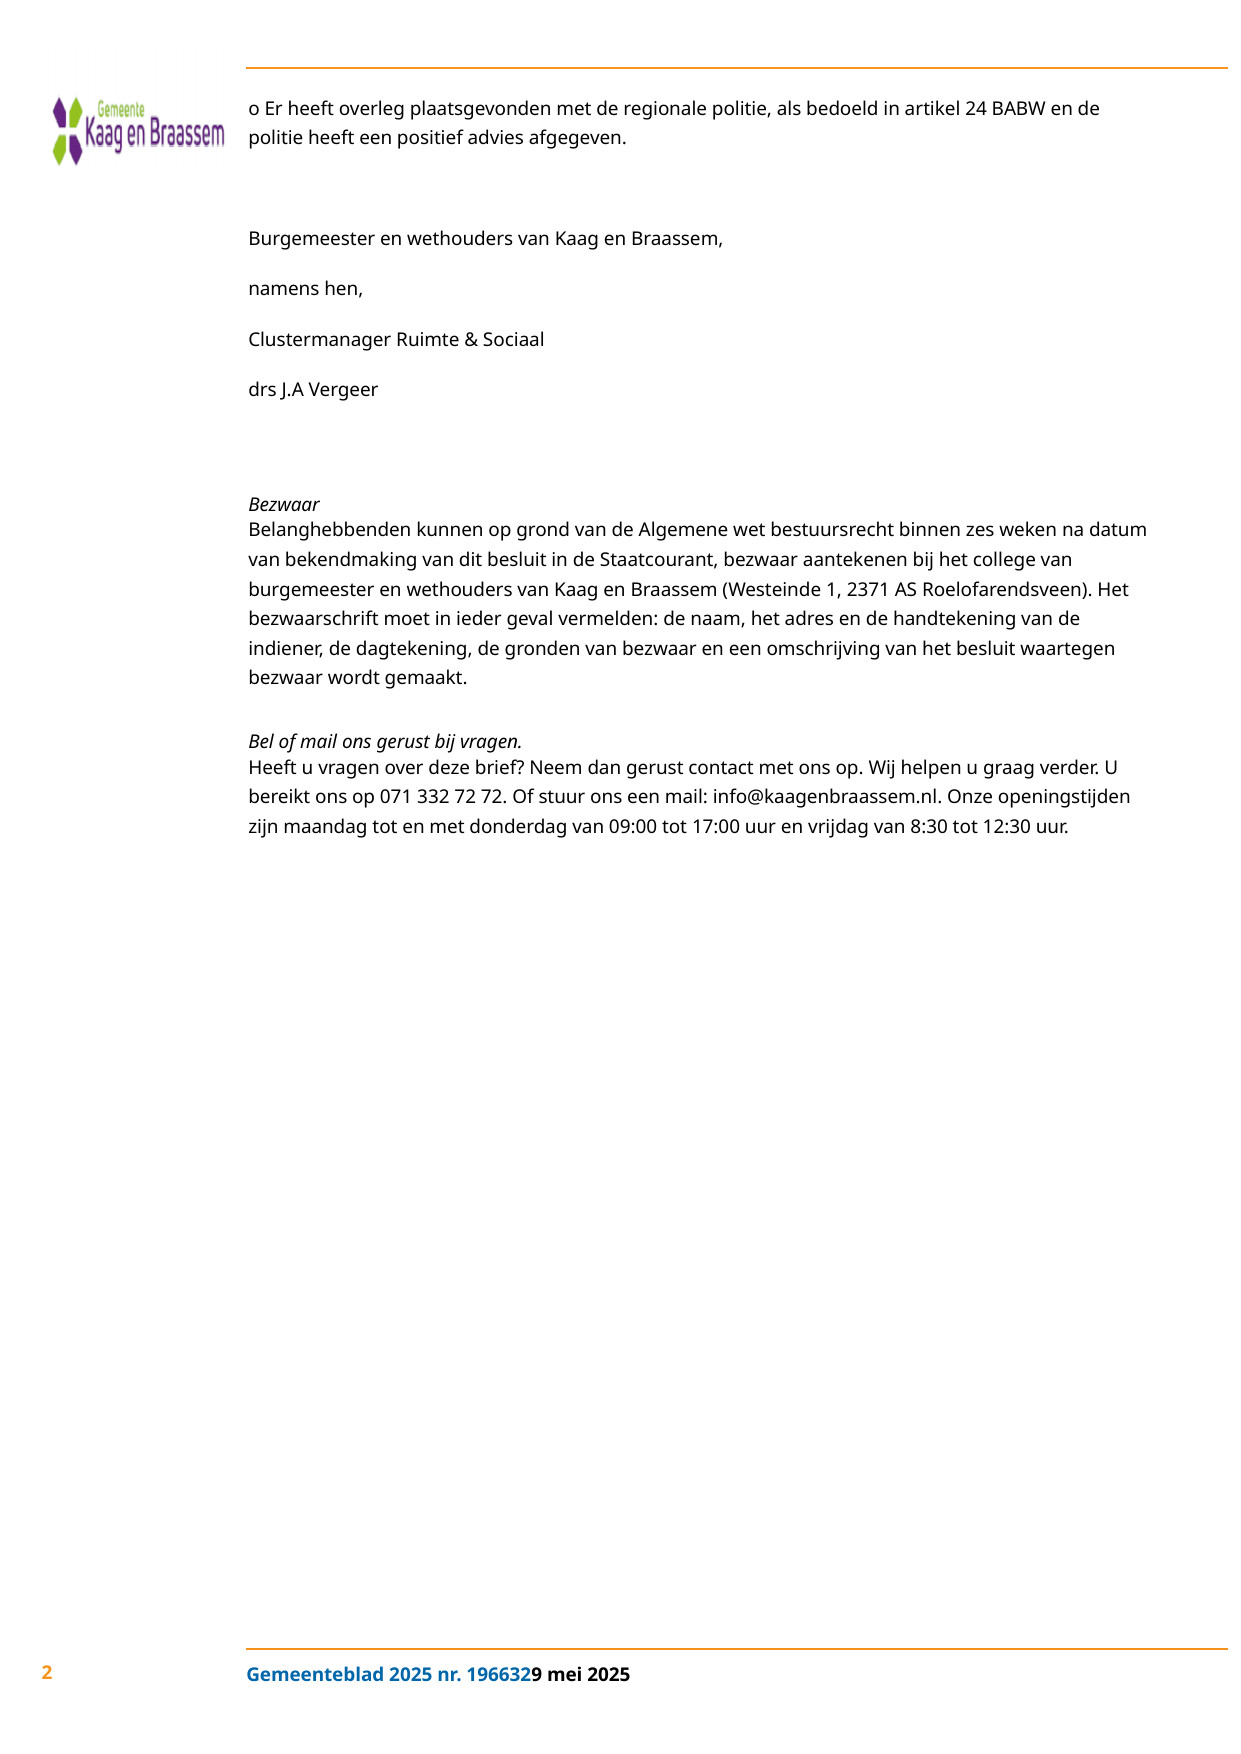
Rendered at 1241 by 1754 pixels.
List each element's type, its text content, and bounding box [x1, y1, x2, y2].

text Bezwaar [248, 491, 1152, 517]
text Burgemeester en wethouders van Kaag en Braassem, [248, 225, 1152, 251]
text Clustermanager Ruimte & Sociaal [248, 326, 1152, 352]
text Belanghebbenden kunnen op grond van de Algemene wet bestuursrecht binnen zes weken na datum van bekendmaking van dit besluit in de Staatcourant, bezwaar aantekenen bij het college van burgemeester en wethouders van Kaag en Braassem (Westeinde 1, 2371 AS Roelofarendsveen). Het bezwaarschrift moet in ieder geval vermelden: de naam, het adres en de handtekening van de indiener, de dagtekening, de gronden van bezwaar en een omschrijving van het besluit waartegen bezwaar wordt gemaakt. [248, 517, 1152, 690]
text namens hen, [248, 276, 1152, 301]
text Heeft u vragen over deze brief? Neem dan gerust contact met ons op. Wij helpen u graag verder. U bereikt ons op 071 332 72 72. Of stuur ons een mail: info@kaagenbraassem.nl. Onze openingstijden zijn maandag tot en met donderdag van 09:00 tot 17:00 uur en vrijdag van 8:30 tot 12:30 uur. [248, 754, 1152, 839]
picture [41, 47, 231, 172]
text o Er heeft overleg plaatsgevonden met de regionale politie, als bedoeld in artikel 24 BABW en de politie heeft een positief advies afgegeven. [248, 95, 1152, 150]
text drs J.A Vergeer [248, 376, 1152, 402]
text Bel of mail ons gerust bij vragen. [248, 728, 1152, 754]
